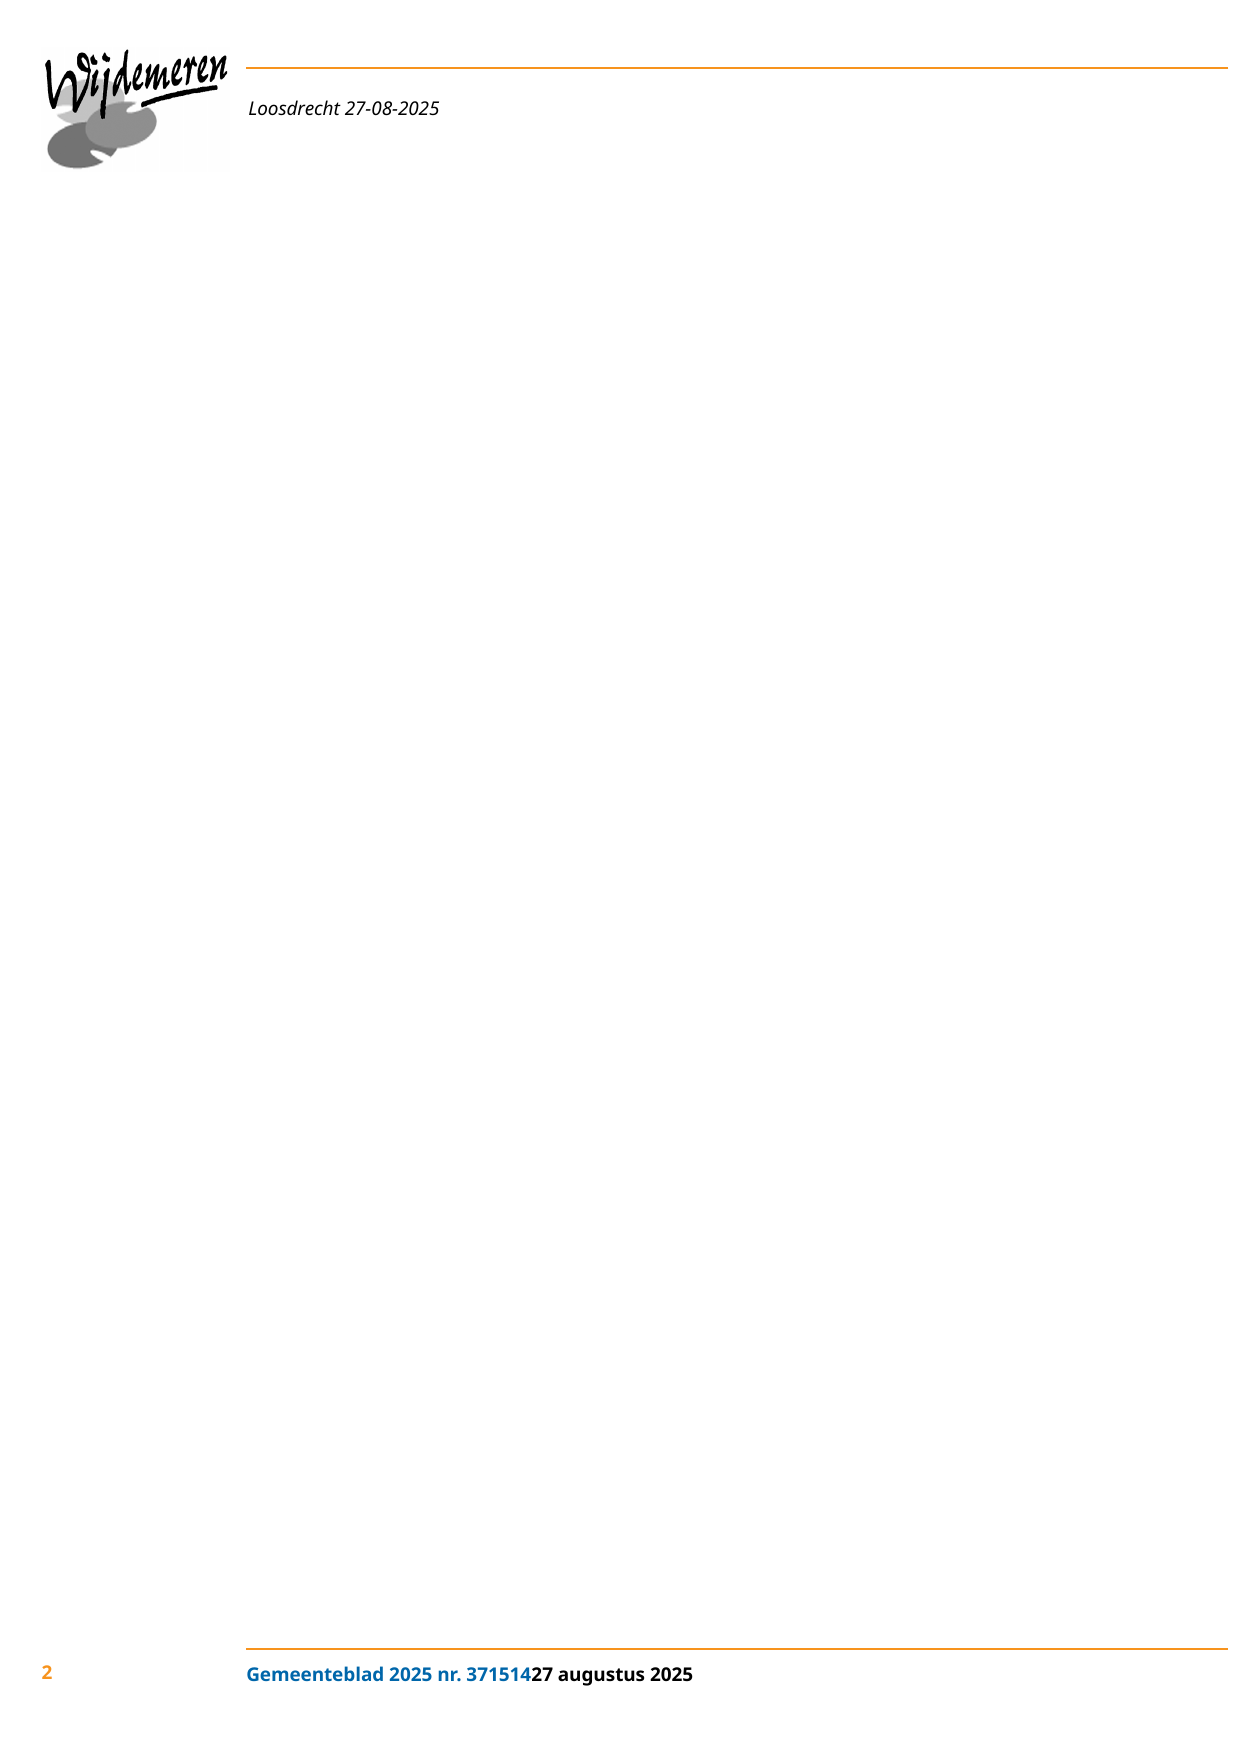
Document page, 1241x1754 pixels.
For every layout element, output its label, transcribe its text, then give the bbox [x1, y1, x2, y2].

text Loosdrecht 27-08-2025 [248, 95, 1152, 121]
picture [41, 47, 231, 172]
